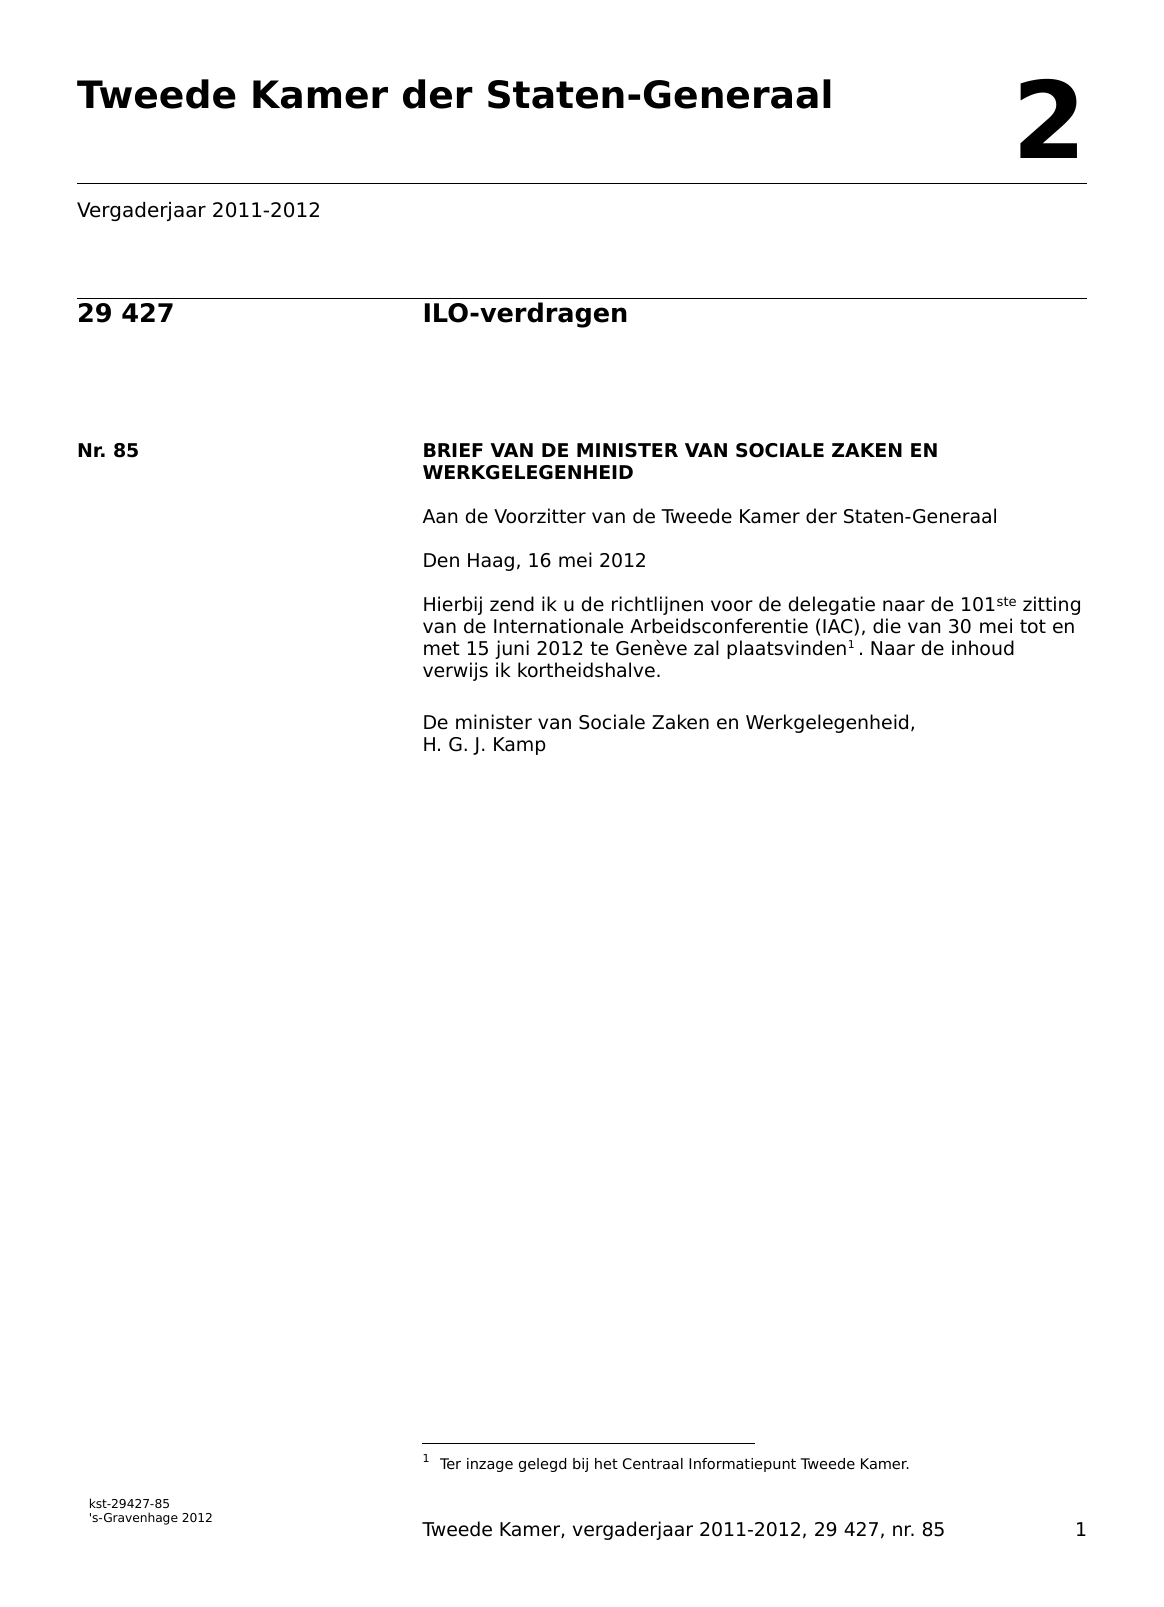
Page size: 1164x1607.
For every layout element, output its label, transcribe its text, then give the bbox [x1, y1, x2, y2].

text Hierbij zend ik u de richtlijnen voor de delegatie naar de 101ste zitting van de Internationale Arbeidsconferentie (IAC), die van 30 mei tot en met 15 juni 2012 te Genève zal plaatsvinden. Naar de inhoud verwijs ik kortheidshalve. [422, 594, 1087, 682]
text 's-Gravenhage 2012 [88, 1511, 323, 1525]
table_header 2 [886, 59, 1087, 183]
text De minister van Sociale Zaken en Werkgelegenheid, H. G. J. Kamp [422, 712, 1087, 756]
subtitle 29 427 ILO-verdragen [77, 299, 1087, 329]
table_cell Vergaderjaar 2011-2012 [77, 184, 1087, 298]
text Aan de Voorzitter van de Tweede Kamer der Staten-Generaal [422, 506, 1087, 528]
table_header Tweede Kamer der Staten-Generaal [77, 59, 886, 183]
subtitle Nr. 85 BRIEF VAN DE MINISTER VAN SOCIALE ZAKEN EN WERKGELEGENHEID [77, 440, 1087, 484]
text Ter inzage gelegd bij het Centraal Informatiepunt Tweede Kamer. [422, 1452, 1087, 1474]
text kst-29427-85 [88, 1497, 323, 1511]
text Den Haag, 16 mei 2012 [422, 550, 1087, 572]
